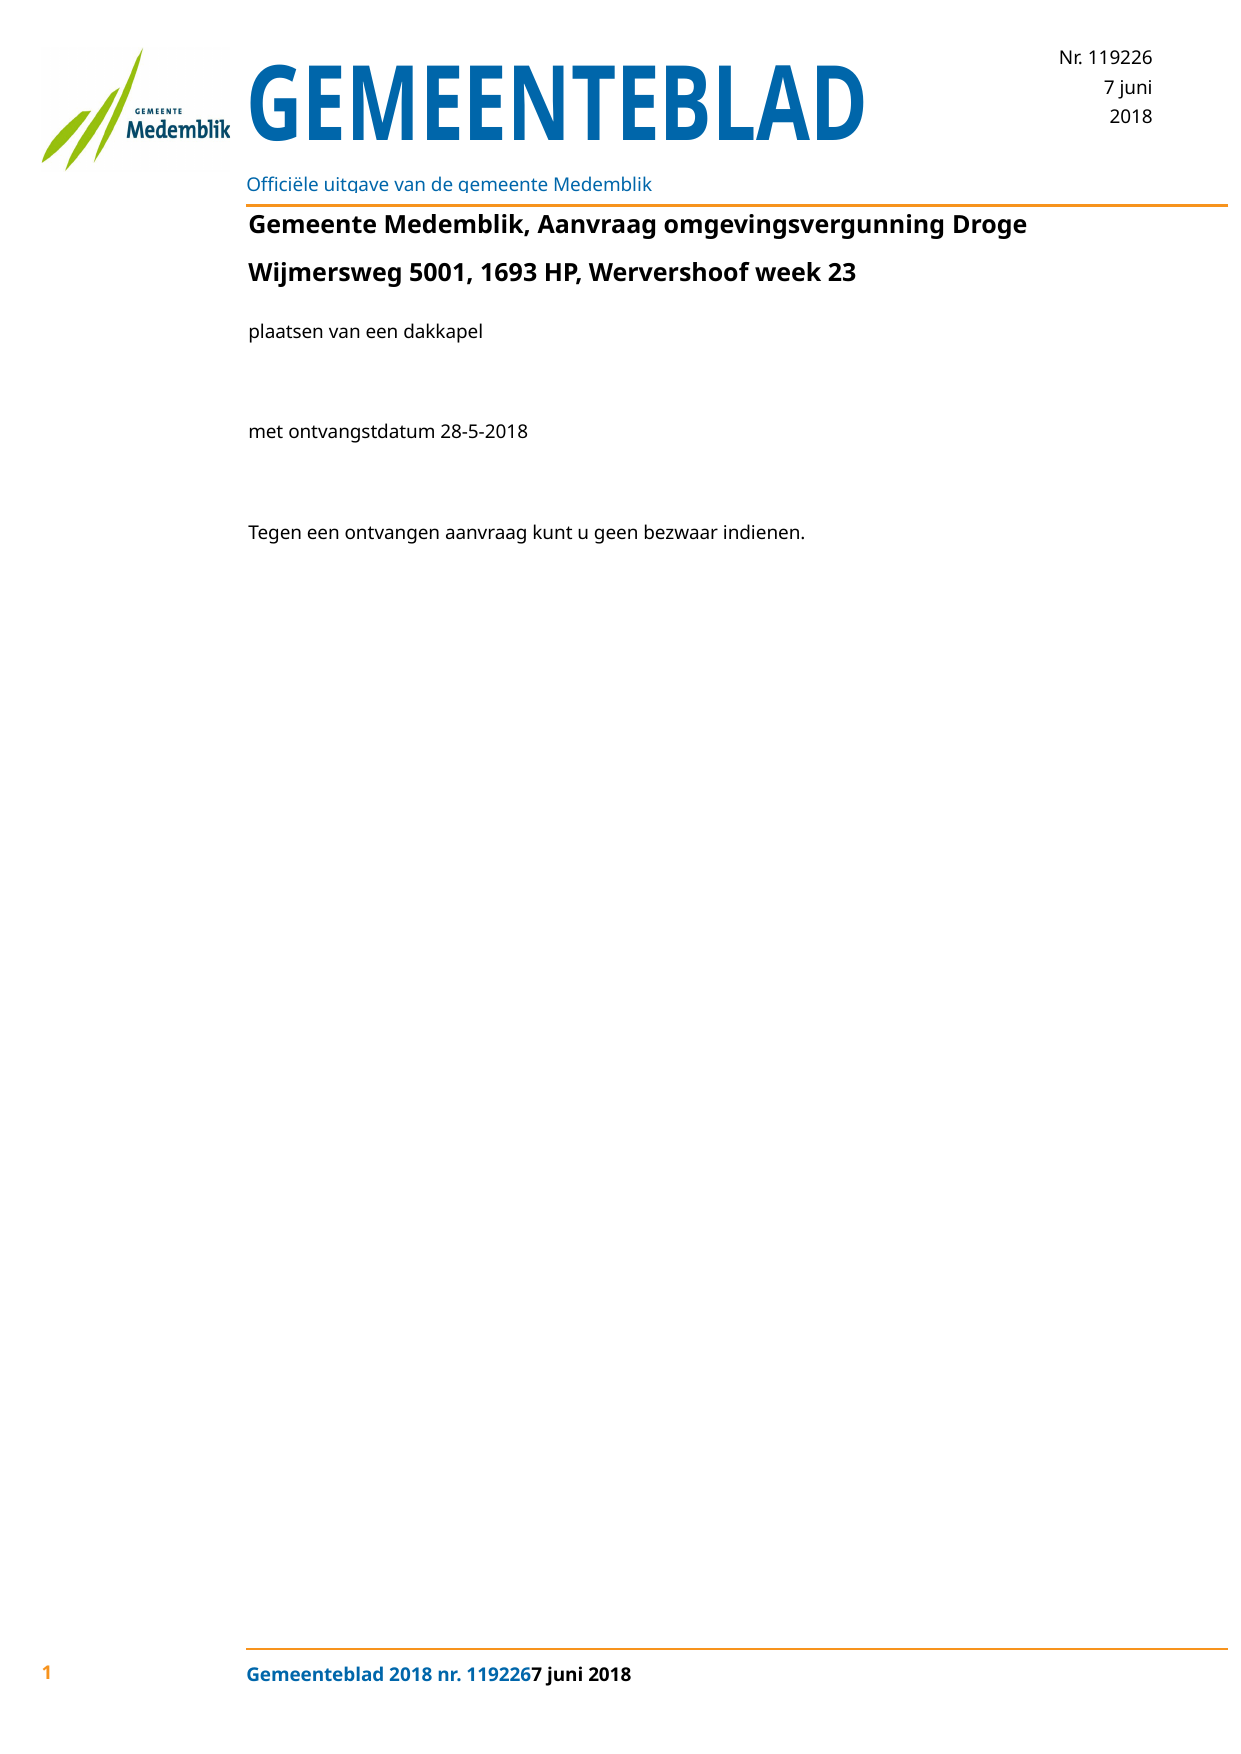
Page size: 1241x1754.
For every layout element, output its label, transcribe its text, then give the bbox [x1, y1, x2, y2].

text plaatsen van een dakkapel [248, 318, 1152, 344]
text met ontvangstdatum 28-5-2018 [248, 419, 1152, 444]
text Tegen een ontvangen aanvraag kunt u geen bezwaar indienen. [248, 519, 1152, 545]
text Gemeente Medemblik, Aanvraag omgevingsvergunning Droge Wijmersweg 5001, 1693 HP, Wervershoof week 23 [248, 207, 1152, 288]
picture [41, 47, 231, 172]
